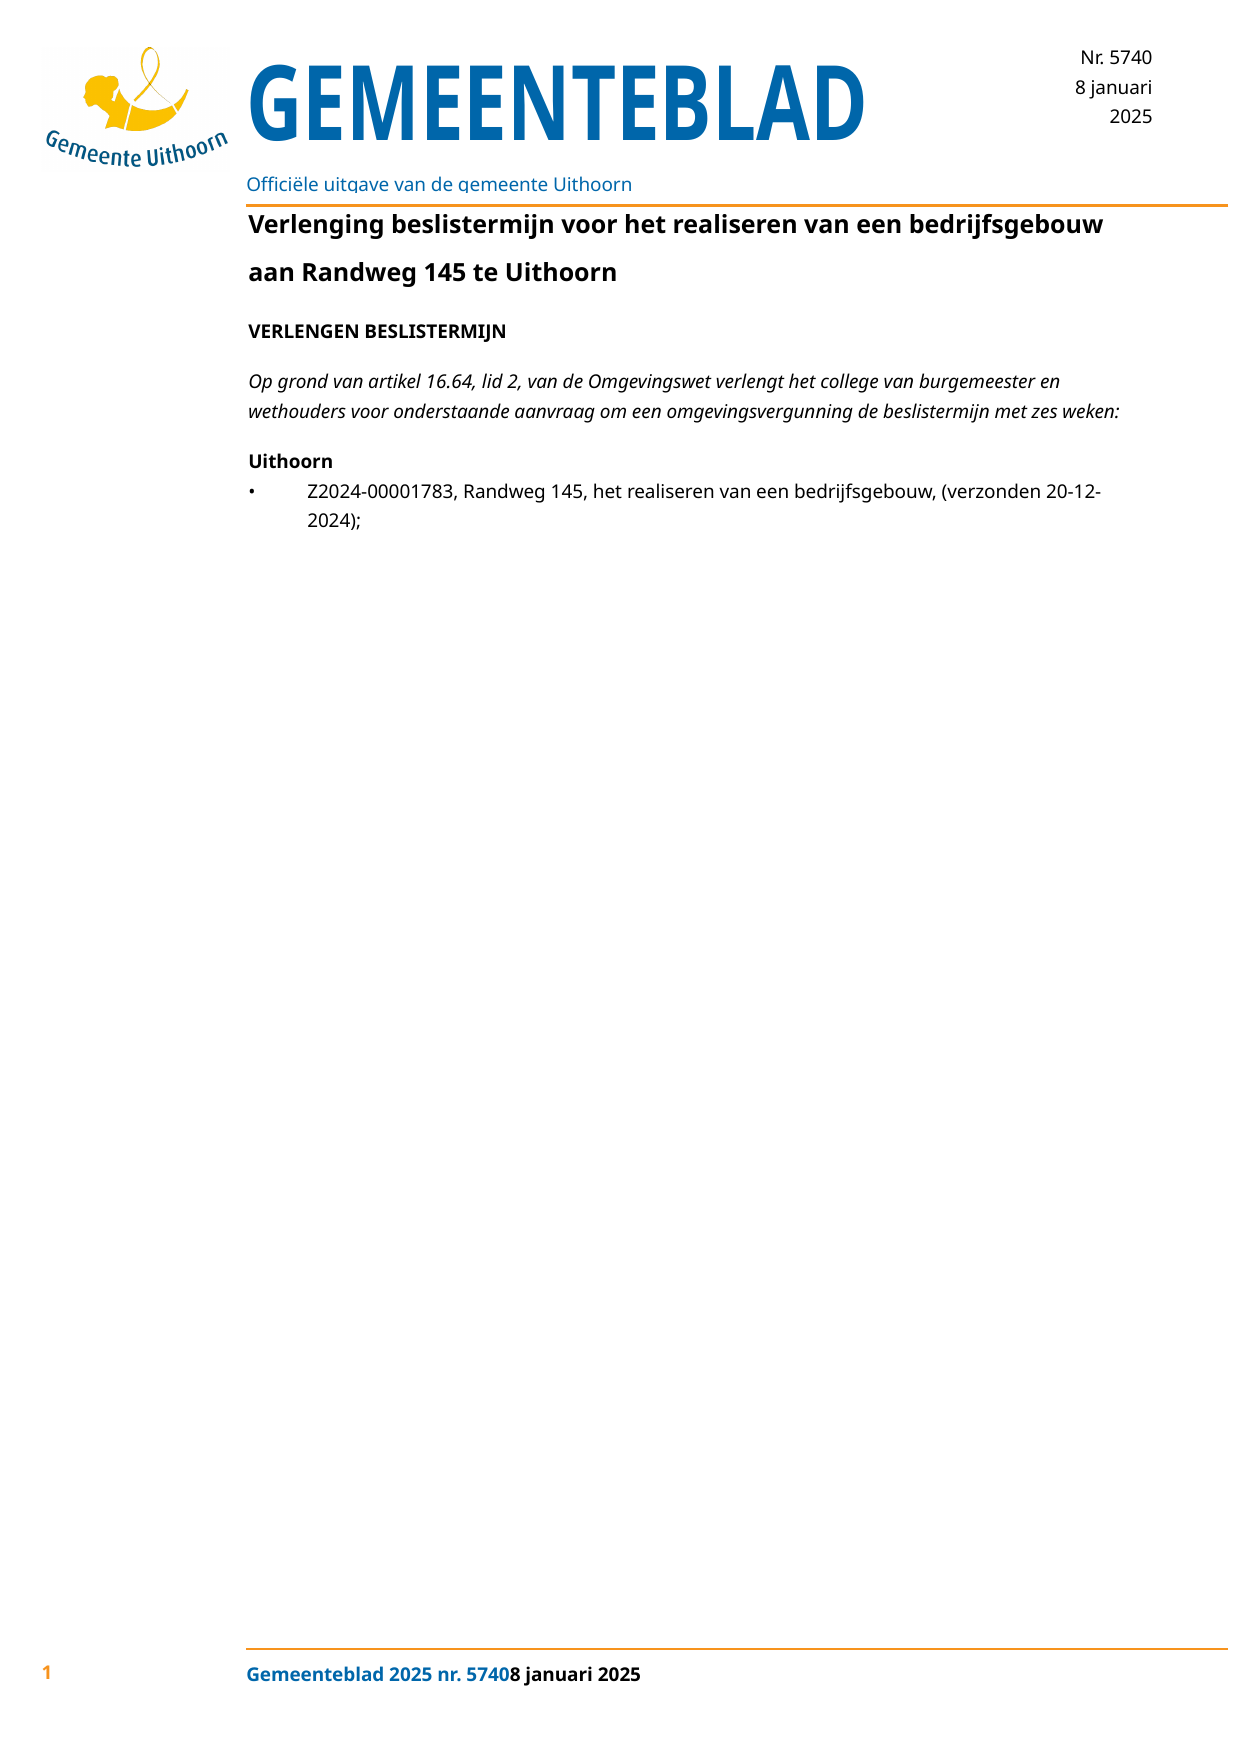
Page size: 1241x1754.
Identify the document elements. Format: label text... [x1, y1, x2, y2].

text Uithoorn [248, 448, 1152, 474]
text Verlenging beslistermijn voor het realiseren van een bedrijfsgebouw aan Randweg 145 te Uithoorn [248, 207, 1152, 288]
text Op grond van artikel 16.64, lid 2, van de Omgevingswet verlengt het college van burgemeester en wethouders voor onderstaande aanvraag om een omgevingsvergunning de beslistermijn met zes weken: [248, 368, 1152, 424]
list Z2024-00001783, Randweg 145, het realiseren van een bedrijfsgebouw, (verzonden 20-12-2024); [248, 478, 1152, 533]
text VERLENGEN BESLISTERMIJN [248, 318, 1152, 344]
picture [41, 47, 231, 172]
